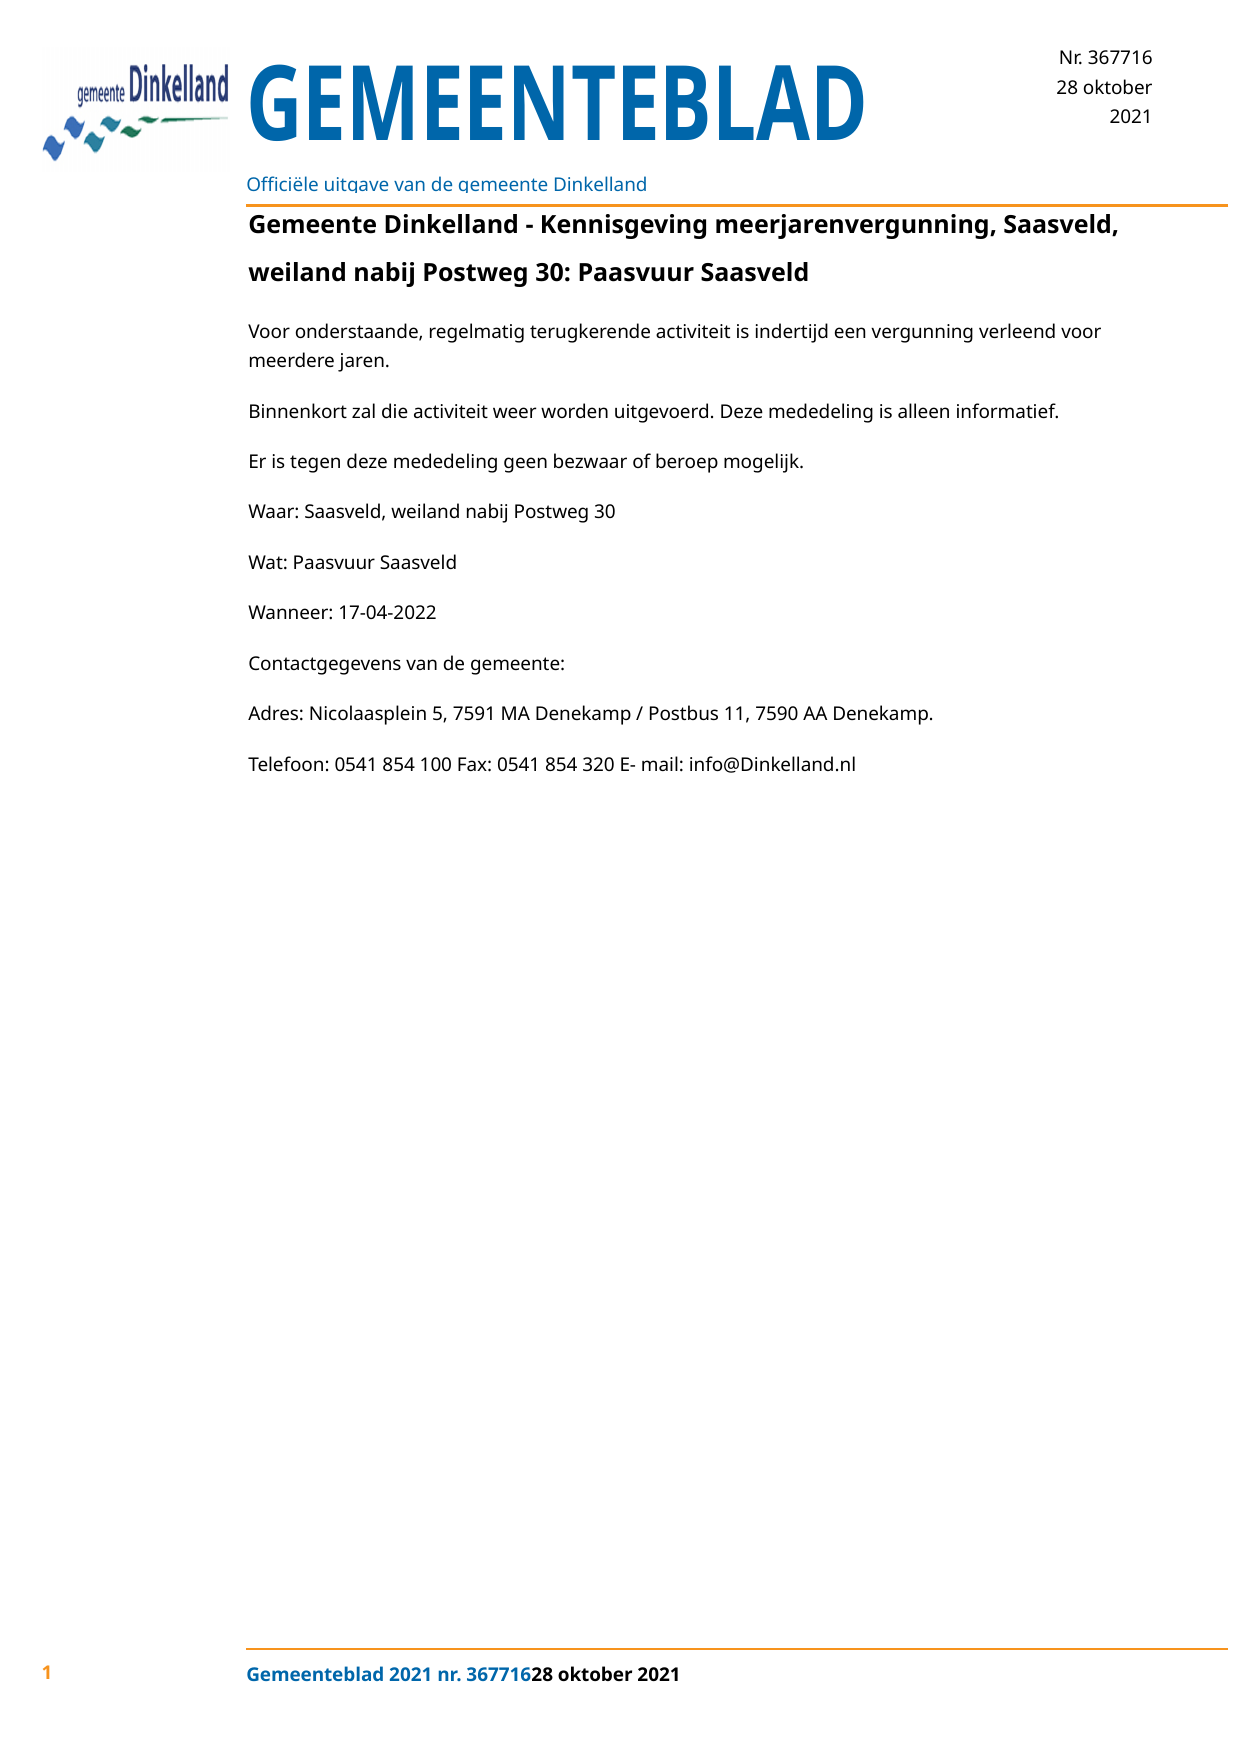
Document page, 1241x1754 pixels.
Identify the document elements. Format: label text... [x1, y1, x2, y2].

text Voor onderstaande, regelmatig terugkerende activiteit is indertijd een vergunning verleend voor meerdere jaren. [248, 318, 1152, 373]
text Wat: Paasvuur Saasveld [248, 549, 1152, 575]
text Waar: Saasveld, weiland nabij Postweg 30 [248, 499, 1152, 524]
text Adres: Nicolaasplein 5, 7591 MA Denekamp / Postbus 11, 7590 AA Denekamp. [248, 700, 1152, 726]
text Binnenkort zal die activiteit weer worden uitgevoerd. Deze mededeling is alleen informatief. [248, 398, 1152, 424]
picture [41, 47, 231, 172]
text Er is tegen deze mededeling geen bezwaar of beroep mogelijk. [248, 448, 1152, 474]
text Contactgegevens van de gemeente: [248, 650, 1152, 676]
text Gemeente Dinkelland - Kennisgeving meerjarenvergunning, Saasveld, weiland nabij Postweg 30: Paasvuur Saasveld [248, 207, 1152, 288]
text Wanneer: 17-04-2022 [248, 599, 1152, 625]
text Telefoon: 0541 854 100 Fax: 0541 854 320 E- mail: info@Dinkelland.nl [248, 751, 1152, 777]
